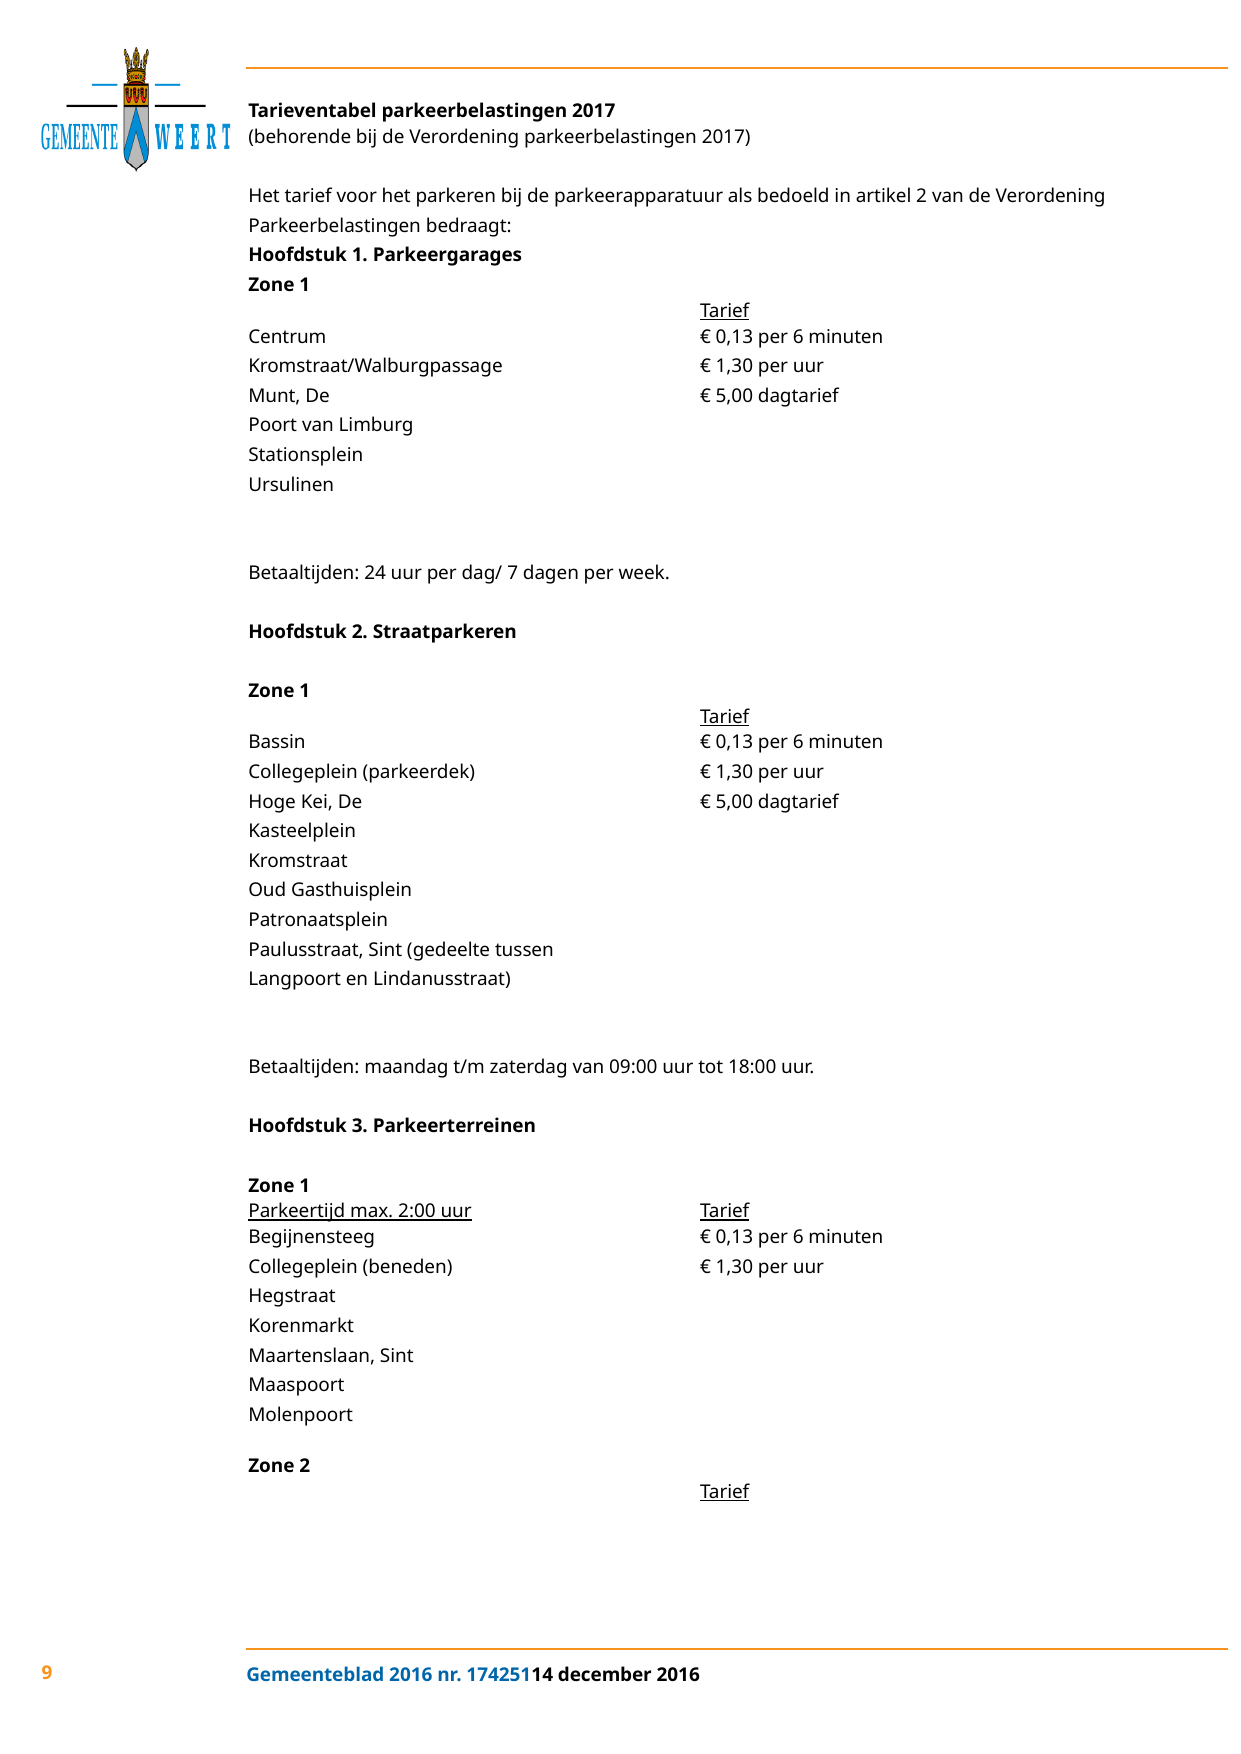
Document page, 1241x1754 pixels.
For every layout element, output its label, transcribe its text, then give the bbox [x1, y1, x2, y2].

table_cell Tarief [700, 703, 1152, 729]
table_header [700, 1172, 1152, 1198]
table_cell € 0,13 per 6 minuten € 1,30 per uur € 5,00 dagtarief [700, 323, 1152, 526]
table_cell Centrum Kromstraat/Walburgpassage Munt, De Poort van Limburg Stationsplein Ursulinen [248, 323, 700, 526]
table_cell € 0,13 per 6 minuten € 1,30 per uur [700, 1224, 1152, 1427]
table_cell [248, 703, 700, 729]
table_cell Bassin Collegeplein (parkeerdek) Hoge Kei, De Kasteelplein Kromstraat Oud Gasthuisplein Patronaatsplein Paulusstraat, Sint (gedeelte tussen Langpoort en Lindanusstraat) [248, 729, 700, 1021]
text Betaaltijden: maandag t/m zaterdag van 09:00 uur tot 18:00 uur. [248, 1053, 1152, 1079]
table_cell Zone 2 [248, 1453, 700, 1478]
text Hoofdstuk 1. Parkeergarages [248, 242, 1152, 267]
text (behorende bij de Verordening parkeerbelastingen 2017) [248, 123, 1152, 149]
table_header [700, 677, 1152, 703]
text Het tarief voor het parkeren bij de parkeerapparatuur als bedoeld in artikel 2 van de Verordening Parkeerbelastingen bedraagt: [248, 182, 1152, 238]
table_cell € 0,13 per 6 minuten € 1,30 per uur € 5,00 dagtarief [700, 729, 1152, 1021]
table_cell [248, 1478, 700, 1504]
table_cell [248, 297, 700, 323]
text Tarieventabel parkeerbelastingen 2017 [248, 95, 1152, 123]
picture [41, 47, 231, 172]
text Hoofdstuk 2. Straatparkeren [248, 618, 1152, 644]
table_cell [700, 1427, 1152, 1452]
table_cell Tarief [700, 1478, 1152, 1504]
table_cell Parkeertijd max. 2:00 uur [248, 1198, 700, 1223]
table_cell Begijnensteeg Collegeplein (beneden) Hegstraat Korenmarkt Maartenslaan, Sint Maaspoort Molenpoort [248, 1224, 700, 1427]
text Betaaltijden: 24 uur per dag/ 7 dagen per week. [248, 559, 1152, 584]
table_cell [700, 1453, 1152, 1478]
table_cell [248, 1427, 700, 1452]
text Hoofdstuk 3. Parkeerterreinen [248, 1113, 1152, 1138]
table_header Zone 1 [248, 1172, 700, 1198]
table_header [700, 271, 1152, 297]
table_header Zone 1 [248, 677, 700, 703]
table_header Zone 1 [248, 271, 700, 297]
table_cell Tarief [700, 1198, 1152, 1223]
table_cell Tarief [700, 297, 1152, 323]
